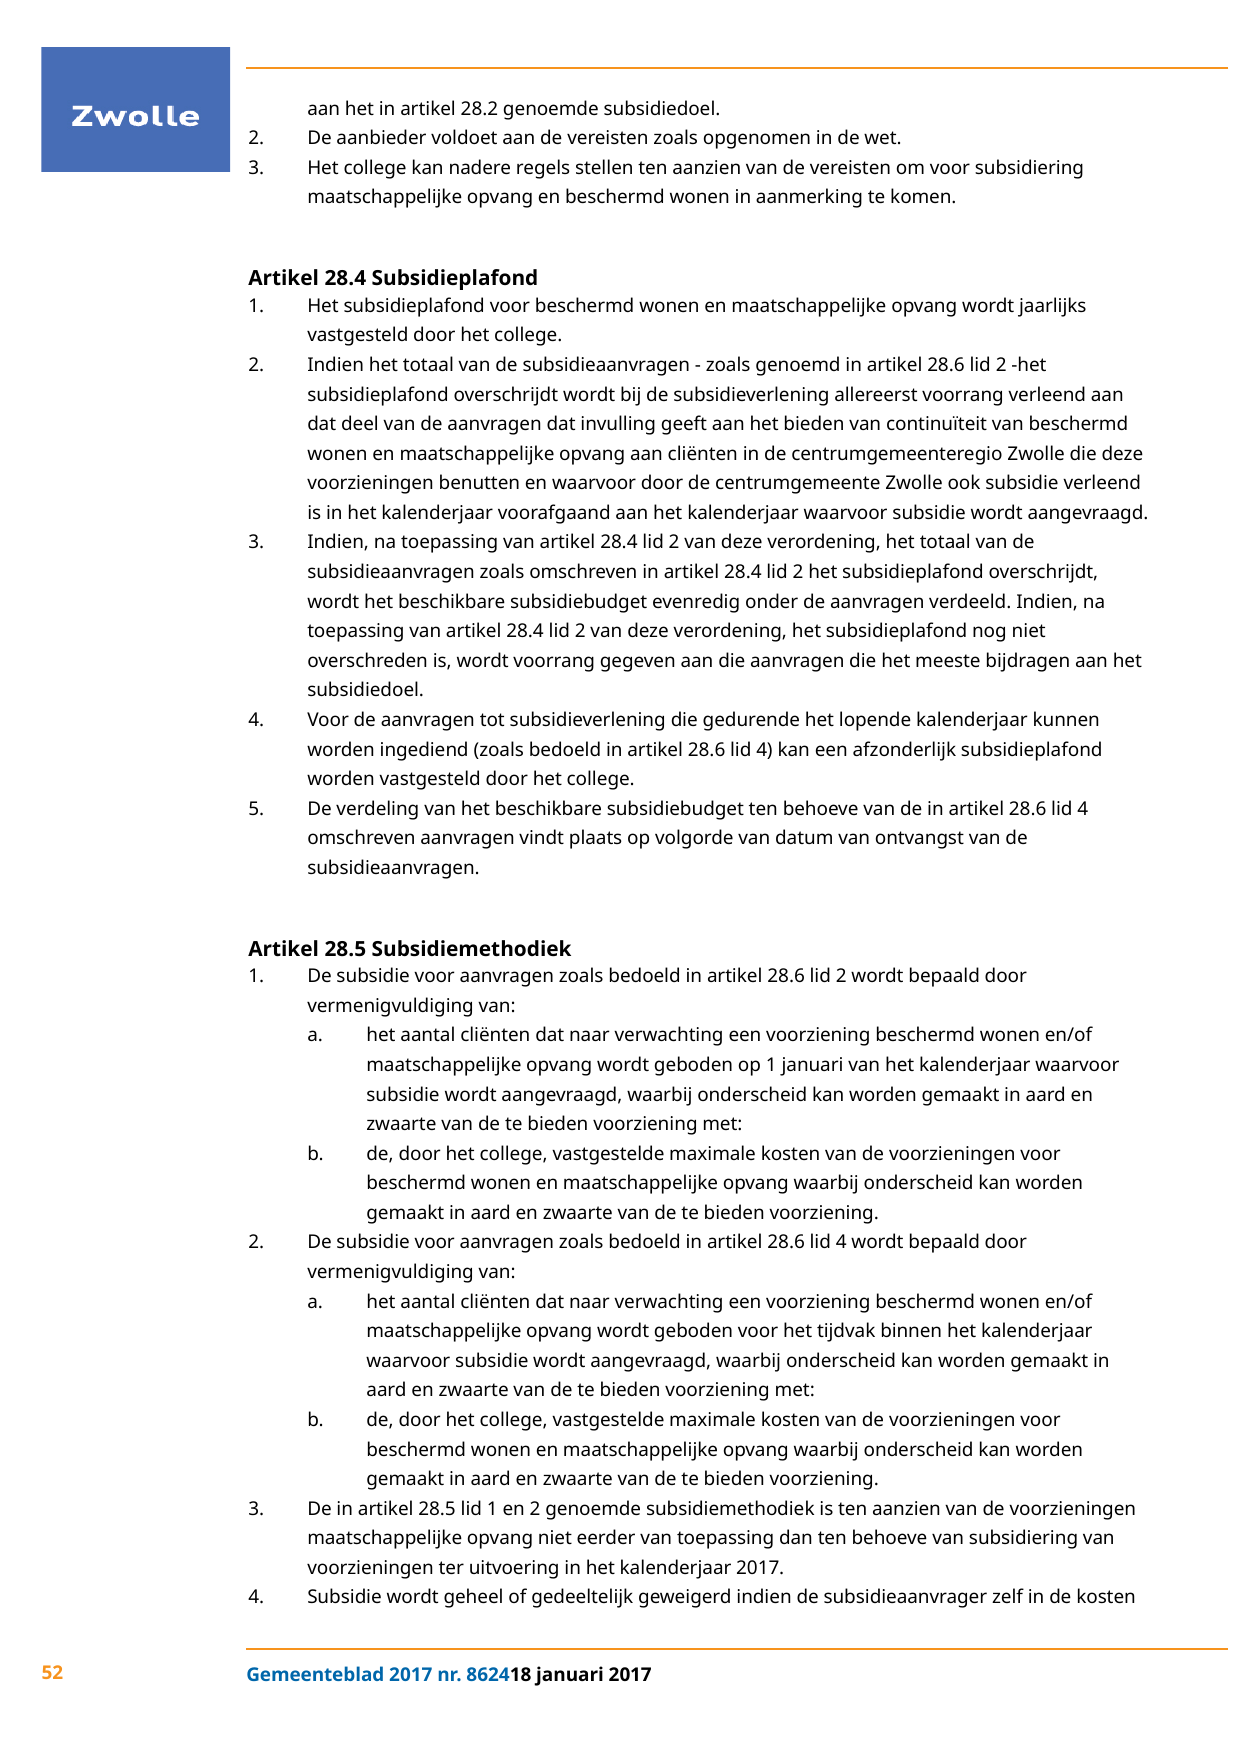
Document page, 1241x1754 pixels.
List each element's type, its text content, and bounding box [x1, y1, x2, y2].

list Indien, na toepassing van artikel 28.4 lid 2 van deze verordening, het totaal van de subsidieaanvragen zoals omschreven in artikel 28.4 lid 2 het subsidieplafond overschrijdt, wordt het beschikbare subsidiebudget evenredig onder de aanvragen verdeeld. Indien, na toepassing van artikel 28.4 lid 2 van deze verordening, het subsidieplafond nog niet overschreden is, wordt voorrang gegeven aan die aanvragen die het meeste bijdragen aan het subsidiedoel. [248, 529, 1152, 702]
text Artikel 28.5 Subsidiemethodiek [248, 934, 1152, 962]
list Indien het totaal van de subsidieaanvragen - zoals genoemd in artikel 28.6 lid 2 -het subsidieplafond overschrijdt wordt bij de subsidieverlening allereerst voorrang verleend aan dat deel van de aanvragen dat invulling geeft aan het bieden van continuïteit van beschermd wonen en maatschappelijke opvang aan cliënten in de centrumgemeenteregio Zwolle die deze voorzieningen benutten en waarvoor door de centrumgemeente Zwolle ook subsidie verleend is in het kalenderjaar voorafgaand aan het kalenderjaar waarvoor subsidie wordt aangevraagd. [248, 351, 1152, 525]
list De verdeling van het beschikbare subsidiebudget ten behoeve van de in artikel 28.6 lid 4 omschreven aanvragen vindt plaats op volgorde van datum van ontvangst van de subsidieaanvragen. [248, 795, 1152, 880]
list Het subsidieplafond voor beschermd wonen en maatschappelijke opvang wordt jaarlijks vastgesteld door het college. [248, 292, 1152, 347]
picture [41, 47, 231, 172]
list Het college kan nadere regels stellen ten aanzien van de vereisten om voor subsidiering maatschappelijke opvang en beschermd wonen in aanmerking te komen. [248, 154, 1152, 209]
list het aantal cliënten dat naar verwachting een voorziening beschermd wonen en/of maatschappelijke opvang wordt geboden op 1 januari van het kalenderjaar waarvoor subsidie wordt aangevraagd, waarbij onderscheid kan worden gemaakt in aard en zwaarte van de te bieden voorziening met: [307, 1022, 1152, 1136]
list De aanbieder voldoet aan de vereisten zoals opgenomen in de wet. [248, 124, 1152, 150]
list aan het in artikel 28.2 genoemde subsidiedoel. [248, 95, 1152, 121]
list De subsidie voor aanvragen zoals bedoeld in artikel 28.6 lid 4 wordt bepaald door vermenigvuldiging van: [248, 1229, 1152, 1284]
list De subsidie voor aanvragen zoals bedoeld in artikel 28.6 lid 2 wordt bepaald door vermenigvuldiging van: [248, 962, 1152, 1018]
list Voor de aanvragen tot subsidieverlening die gedurende het lopende kalenderjaar kunnen worden ingediend (zoals bedoeld in artikel 28.6 lid 4) kan een afzonderlijk subsidieplafond worden vastgesteld door het college. [248, 706, 1152, 791]
list de, door het college, vastgestelde maximale kosten van de voorzieningen voor beschermd wonen en maatschappelijke opvang waarbij onderscheid kan worden gemaakt in aard en zwaarte van de te bieden voorziening. [307, 1406, 1152, 1491]
list het aantal cliënten dat naar verwachting een voorziening beschermd wonen en/of maatschappelijke opvang wordt geboden voor het tijdvak binnen het kalenderjaar waarvoor subsidie wordt aangevraagd, waarbij onderscheid kan worden gemaakt in aard en zwaarte van de te bieden voorziening met: [307, 1288, 1152, 1402]
list De in artikel 28.5 lid 1 en 2 genoemde subsidiemethodiek is ten aanzien van de voorzieningen maatschappelijke opvang niet eerder van toepassing dan ten behoeve van subsidiering van voorzieningen ter uitvoering in het kalenderjaar 2017. [248, 1495, 1152, 1580]
list de, door het college, vastgestelde maximale kosten van de voorzieningen voor beschermd wonen en maatschappelijke opvang waarbij onderscheid kan worden gemaakt in aard en zwaarte van de te bieden voorziening. [307, 1140, 1152, 1225]
text Artikel 28.4 Subsidieplafond [248, 263, 1152, 292]
list Subsidie wordt geheel of gedeeltelijk geweigerd indien de subsidieaanvrager zelf in de kosten [248, 1584, 1152, 1609]
